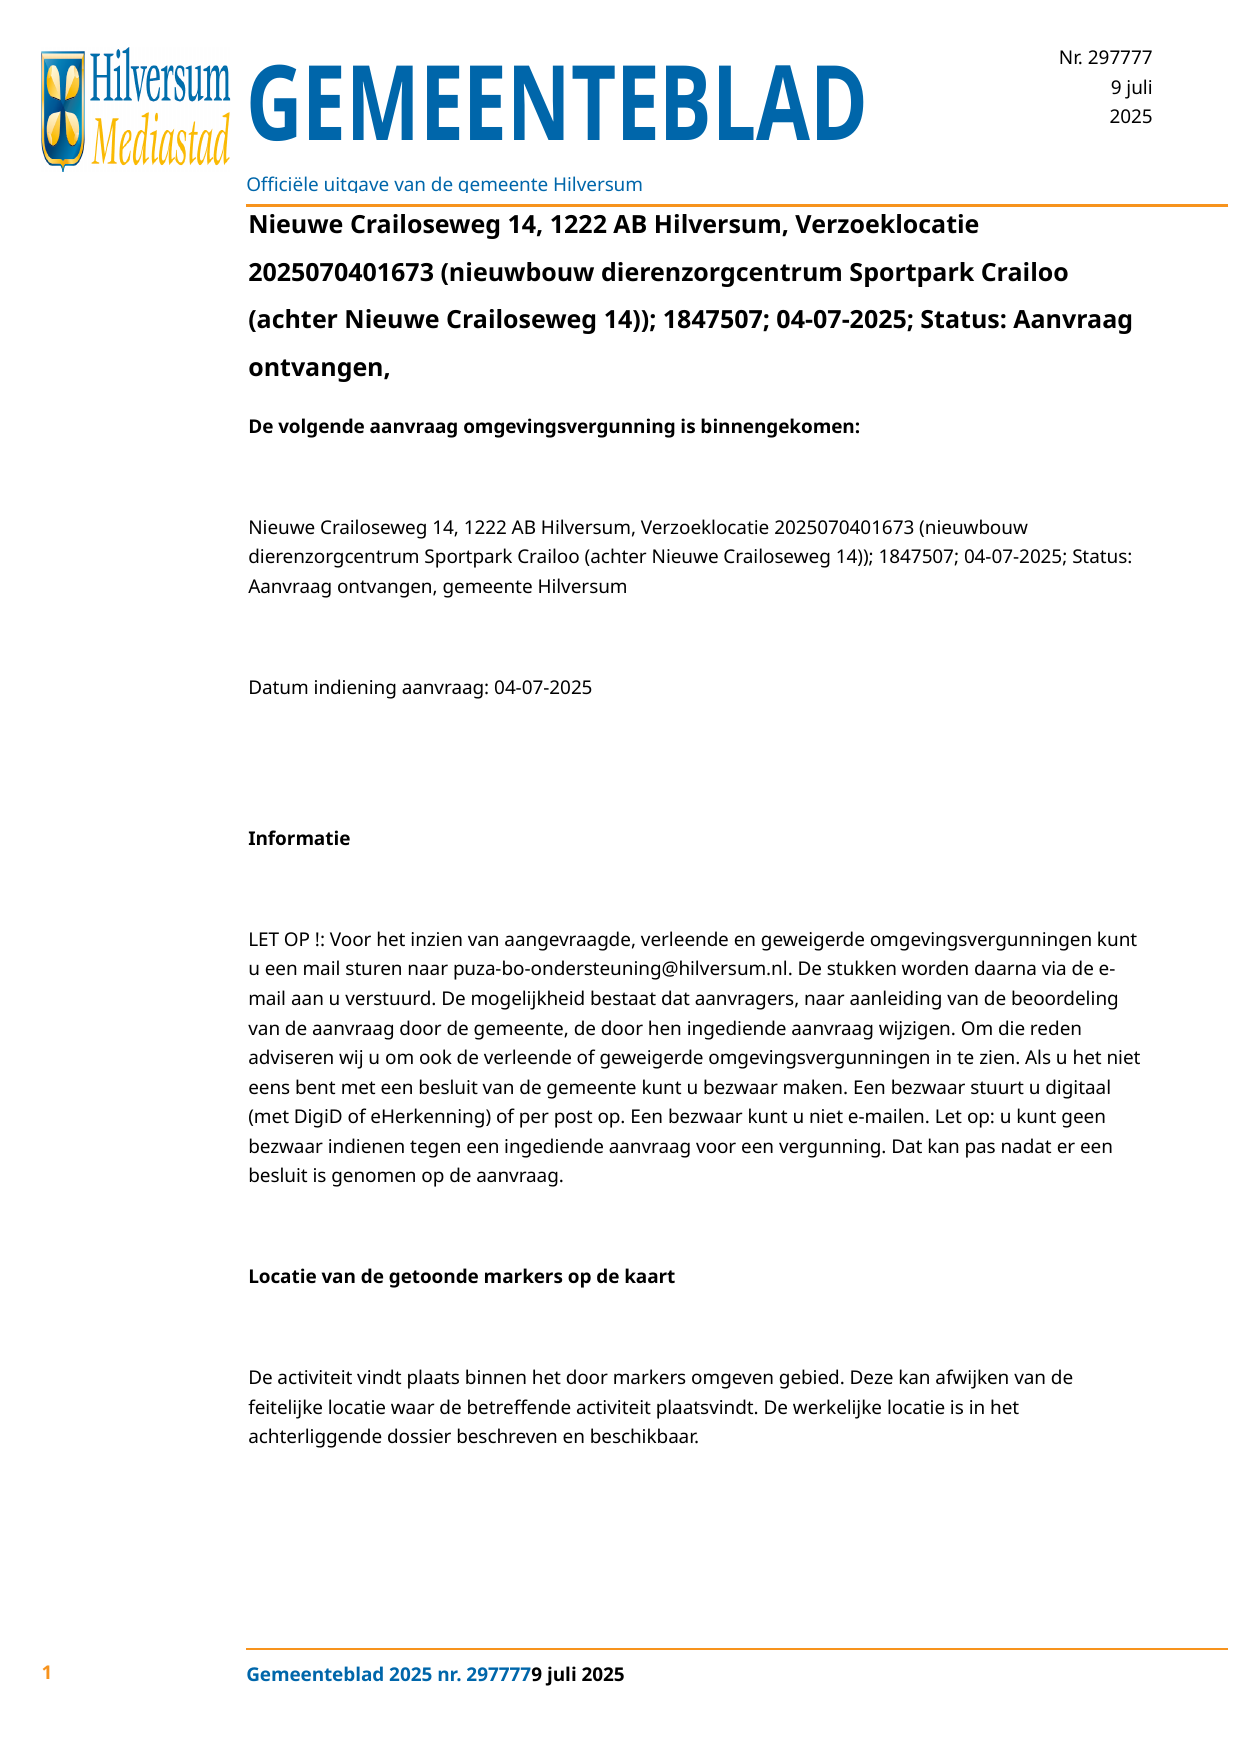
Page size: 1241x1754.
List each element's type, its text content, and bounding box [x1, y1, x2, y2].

text LET OP !: Voor het inzien van aangevraagde, verleende en geweigerde omgevingsvergunningen kunt u een mail sturen naar puza-bo-ondersteuning@hilversum.nl. De stukken worden daarna via de e-mail aan u verstuurd. De mogelijkheid bestaat dat aanvragers, naar aanleiding van de beoordeling van de aanvraag door de gemeente, de door hen ingediende aanvraag wijzigen. Om die reden adviseren wij u om ook de verleende of geweigerde omgevingsvergunningen in te zien. Als u het niet eens bent met een besluit van de gemeente kunt u bezwaar maken. Een bezwaar stuurt u digitaal (met DigiD of eHerkenning) of per post op. Een bezwaar kunt u niet e-mailen. Let op: u kunt geen bezwaar indienen tegen een ingediende aanvraag voor een vergunning. Dat kan pas nadat er een besluit is genomen op de aanvraag. [248, 926, 1152, 1188]
text Locatie van de getoonde markers op de kaart [248, 1263, 1152, 1289]
text De volgende aanvraag omgevingsvergunning is binnengekomen: [248, 413, 1152, 439]
text Informatie [248, 825, 1152, 851]
text Datum indiening aanvraag: 04-07-2025 [248, 674, 1152, 700]
text Nieuwe Crailoseweg 14, 1222 AB Hilversum, Verzoeklocatie 2025070401673 (nieuwbouw dierenzorgcentrum Sportpark Crailoo (achter Nieuwe Crailoseweg 14)); 1847507; 04-07-2025; Status: Aanvraag ontvangen, [248, 207, 1152, 384]
text De activiteit vindt plaats binnen het door markers omgeven gebied. Deze kan afwijken van de feitelijke locatie waar de betreffende activiteit plaatsvindt. De werkelijke locatie is in het achterliggende dossier beschreven en beschikbaar. [248, 1364, 1152, 1449]
text Nieuwe Crailoseweg 14, 1222 AB Hilversum, Verzoeklocatie 2025070401673 (nieuwbouw dierenzorgcentrum Sportpark Crailoo (achter Nieuwe Crailoseweg 14)); 1847507; 04-07-2025; Status: Aanvraag ontvangen, gemeente Hilversum [248, 514, 1152, 599]
picture [41, 47, 231, 172]
